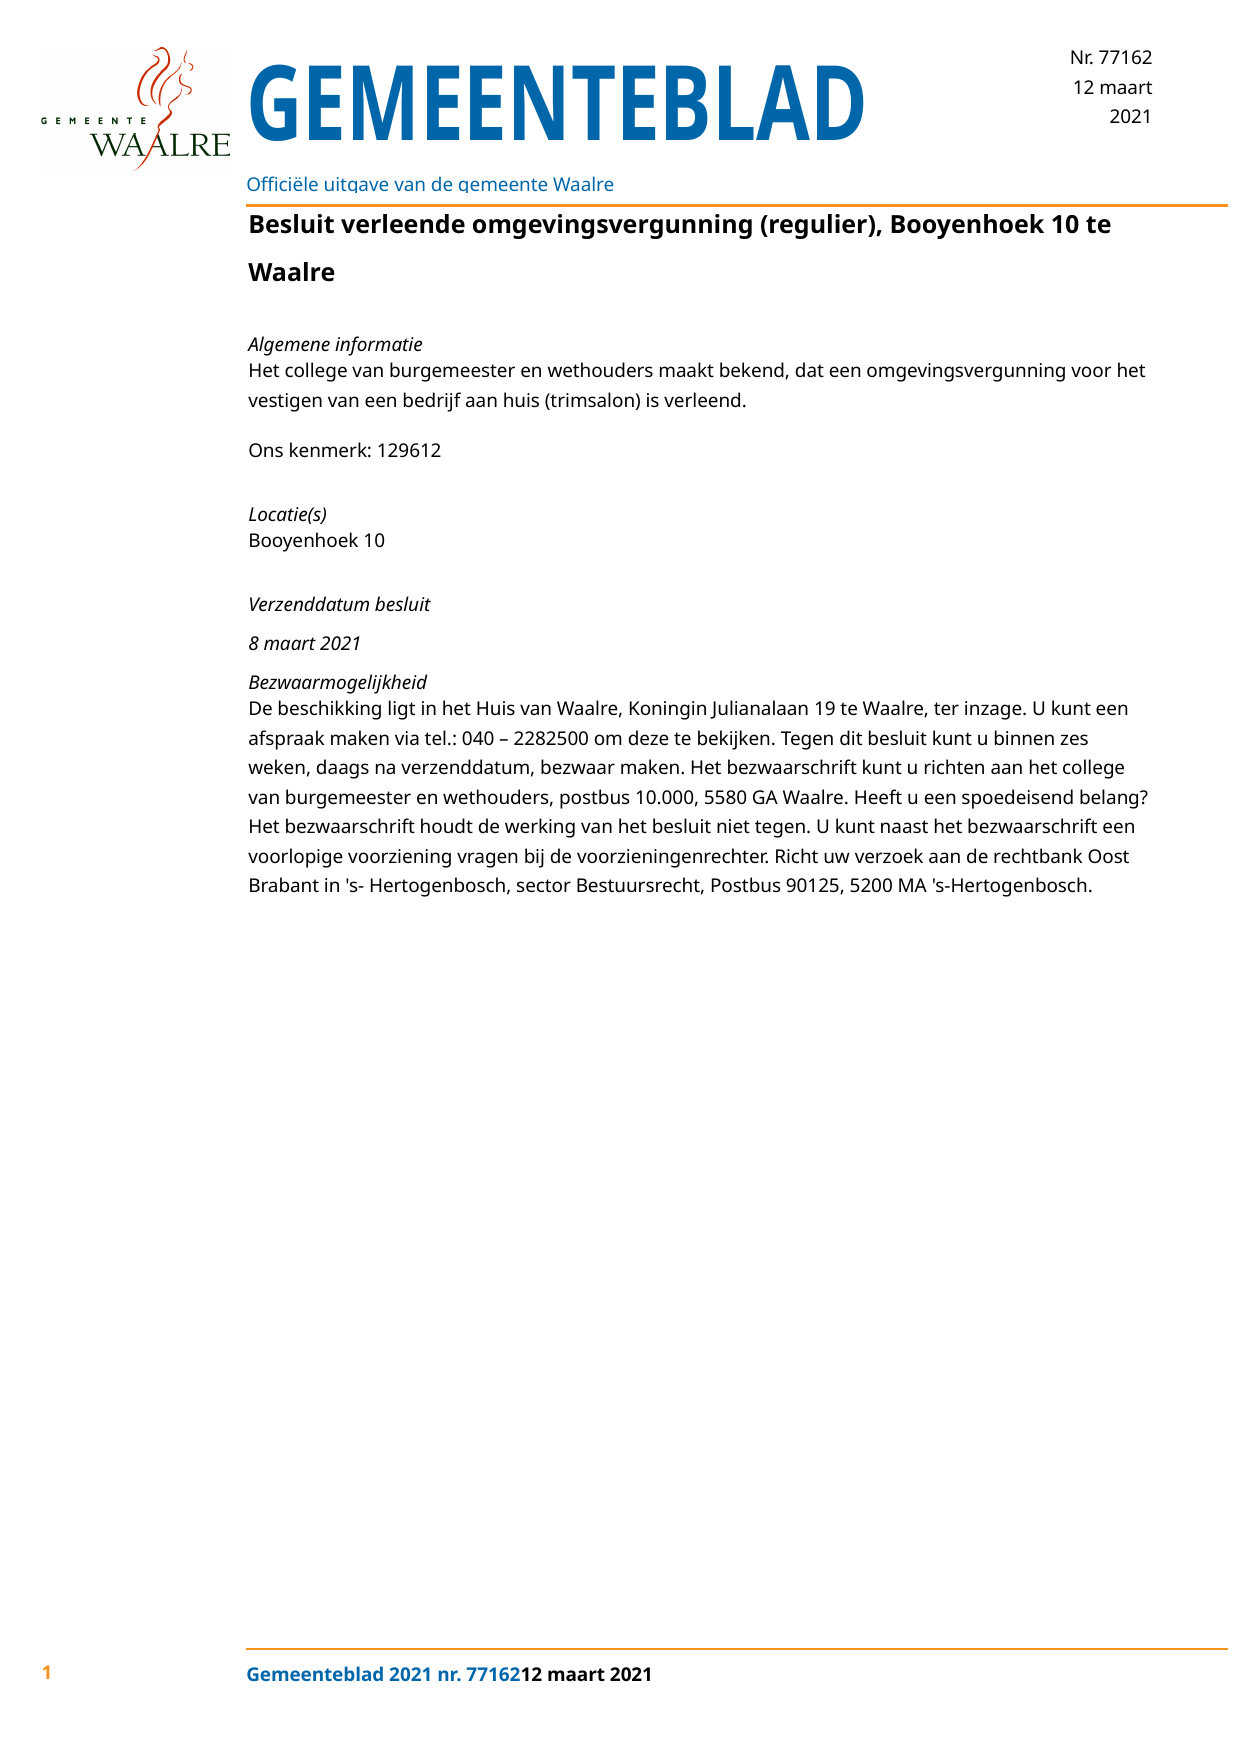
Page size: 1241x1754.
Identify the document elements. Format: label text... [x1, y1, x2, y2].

text Verzenddatum besluit [248, 591, 1152, 617]
text Bezwaarmogelijkheid [248, 669, 1152, 695]
text Besluit verleende omgevingsvergunning (regulier), Booyenhoek 10 te Waalre [248, 207, 1152, 288]
text De beschikking ligt in het Huis van Waalre, Koningin Julianalaan 19 te Waalre, ter inzage. U kunt een afspraak maken via tel.: 040 – 2282500 om deze te bekijken. Tegen dit besluit kunt u binnen zes weken, daags na verzenddatum, bezwaar maken. Het bezwaarschrift kunt u richten aan het college van burgemeester en wethouders, postbus 10.000, 5580 GA Waalre. Heeft u een spoedeisend belang? Het bezwaarschrift houdt de werking van het besluit niet tegen. U kunt naast het bezwaarschrift een voorlopige voorziening vragen bij de voorzieningenrechter. Richt uw verzoek aan de rechtbank Oost Brabant in 's- Hertogenbosch, sector Bestuursrecht, Postbus 90125, 5200 MA 's-Hertogenbosch. [248, 695, 1152, 898]
text Algemene informatie [248, 331, 1152, 357]
text Het college van burgemeester en wethouders maakt bekend, dat een omgevingsvergunning voor het vestigen van een bedrijf aan huis (trimsalon) is verleend. [248, 357, 1152, 412]
text 8 maart 2021 [248, 630, 1152, 656]
text Ons kenmerk: 129612 [248, 437, 1152, 463]
picture [41, 47, 231, 172]
text Booyenhoek 10 [248, 527, 1152, 553]
text Locatie(s) [248, 501, 1152, 527]
